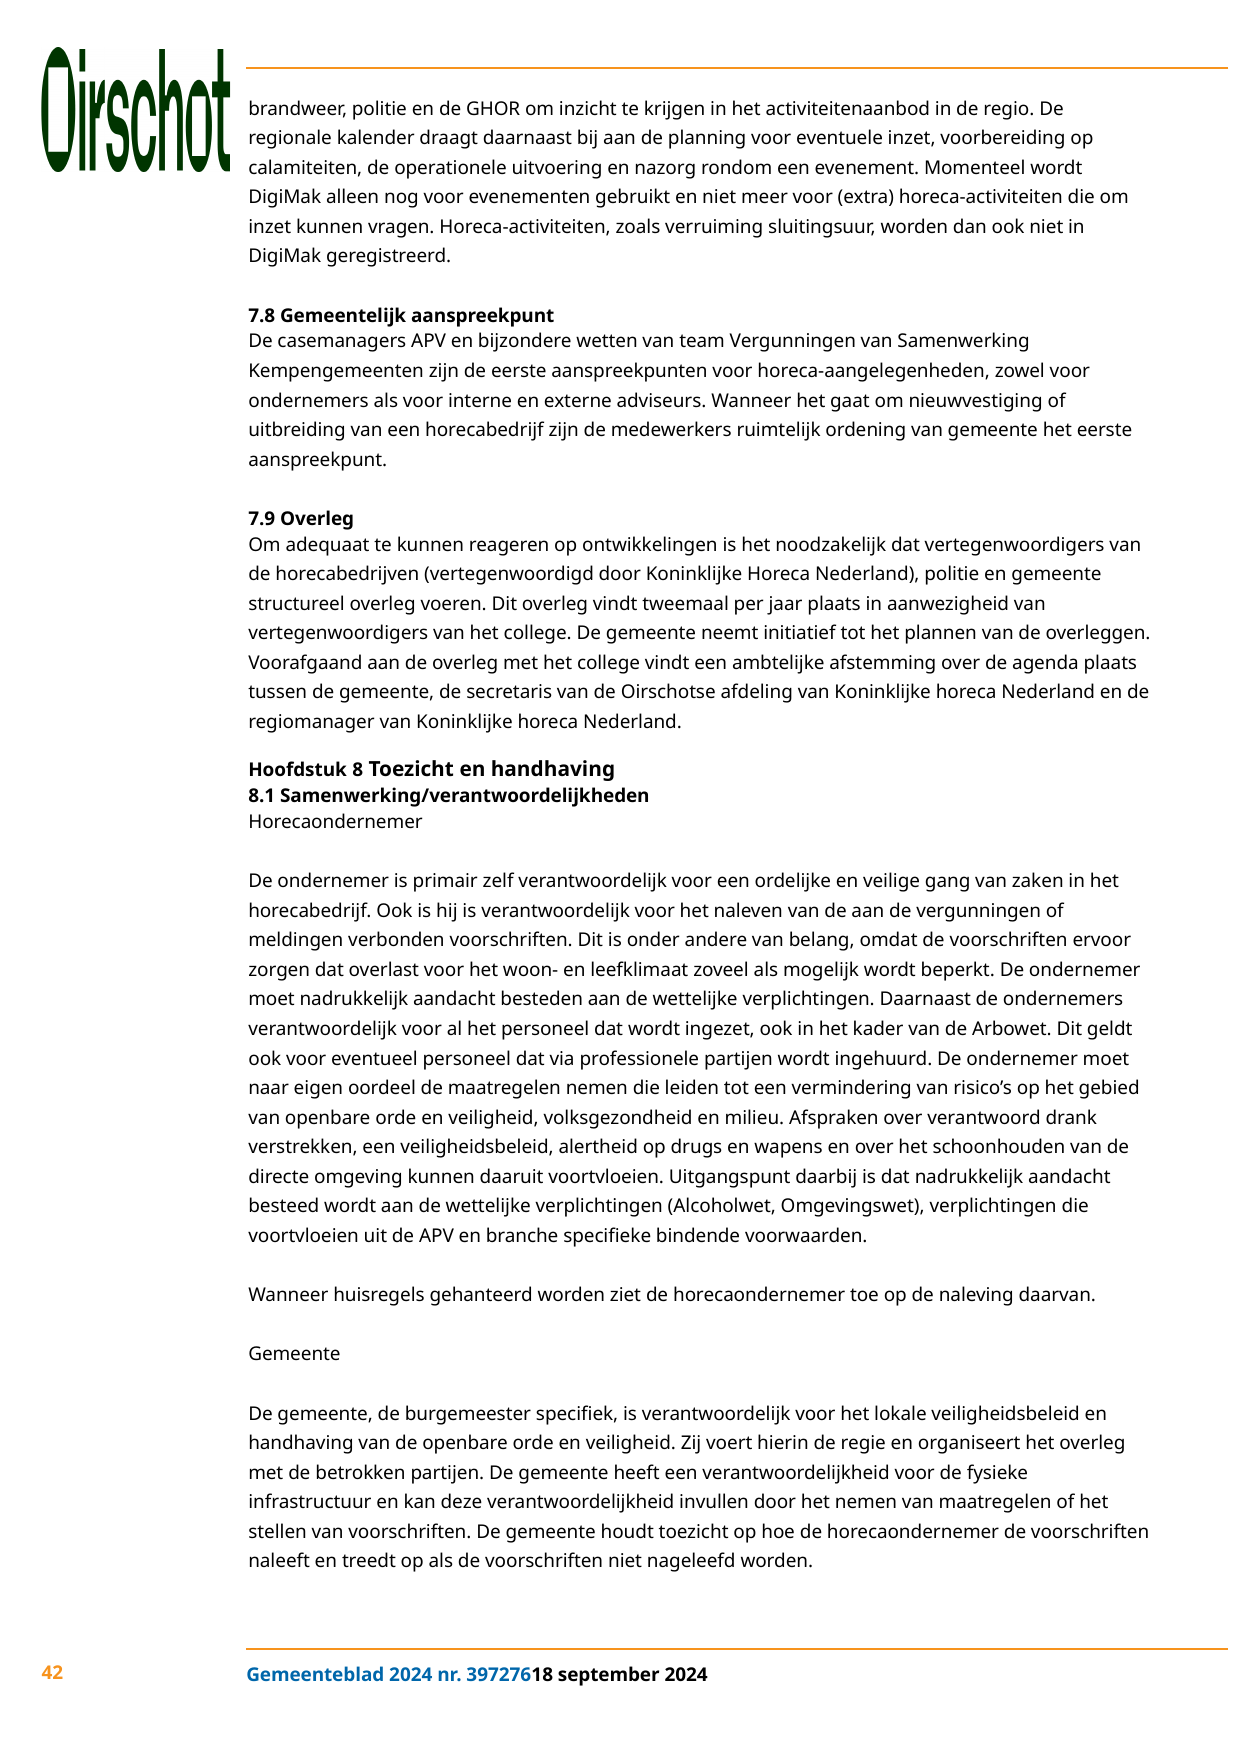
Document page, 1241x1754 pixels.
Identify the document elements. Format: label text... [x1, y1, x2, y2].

text De casemanagers APV en bijzondere wetten van team Vergunningen van Samenwerking Kempengemeenten zijn de eerste aanspreekpunten voor horeca-aangelegenheden, zowel voor ondernemers als voor interne en externe adviseurs. Wanneer het gaat om nieuwvestiging of uitbreiding van een horecabedrijf zijn de medewerkers ruimtelijk ordening van gemeente het eerste aanspreekpunt. [248, 328, 1152, 472]
text Wanneer huisregels gehanteerd worden ziet de horecaondernemer toe op de naleving daarvan. [248, 1281, 1152, 1307]
text De ondernemer is primair zelf verantwoordelijk voor een ordelijke en veilige gang van zaken in het horecabedrijf. Ook is hij is verantwoordelijk voor het naleven van de aan de vergunningen of meldingen verbonden voorschriften. Dit is onder andere van belang, omdat de voorschriften ervoor zorgen dat overlast voor het woon- en leefklimaat zoveel als mogelijk wordt beperkt. De ondernemer moet nadrukkelijk aandacht besteden aan de wettelijke verplichtingen. Daarnaast de ondernemers verantwoordelijk voor al het personeel dat wordt ingezet, ook in het kader van de Arbowet. Dit geldt ook voor eventueel personeel dat via professionele partijen wordt ingehuurd. De ondernemer moet naar eigen oordeel de maatregelen nemen die leiden tot een vermindering van risico’s op het gebied van openbare orde en veiligheid, volksgezondheid en milieu. Afspraken over verantwoord drank verstrekken, een veiligheidsbeleid, alertheid op drugs en wapens en over het schoonhouden van de directe omgeving kunnen daaruit voortvloeien. Uitgangspunt daarbij is dat nadrukkelijk aandacht besteed wordt aan de wettelijke verplichtingen (Alcoholwet, Omgevingswet), verplichtingen die voortvloeien uit de APV en branche specifieke bindende voorwaarden. [248, 867, 1152, 1248]
text 7.8 Gemeentelijk aanspreekpunt [248, 302, 1152, 328]
picture [41, 47, 231, 172]
text Om adequaat te kunnen reageren op ontwikkelingen is het noodzakelijk dat vertegenwoordigers van de horecabedrijven (vertegenwoordigd door Koninklijke Horeca Nederland), politie en gemeente structureel overleg voeren. Dit overleg vindt tweemaal per jaar plaats in aanwezigheid van vertegenwoordigers van het college. De gemeente neemt initiatief tot het plannen van de overleggen. Voorafgaand aan de overleg met het college vindt een ambtelijke afstemming over de agenda plaats tussen de gemeente, de secretaris van de Oirschotse afdeling van Koninklijke horeca Nederland en de regiomanager van Koninklijke horeca Nederland. [248, 531, 1152, 734]
text Gemeente [248, 1341, 1152, 1366]
text 7.9 Overleg [248, 505, 1152, 531]
text Horecaondernemer [248, 808, 1152, 834]
text De gemeente, de burgemeester specifiek, is verantwoordelijk voor het lokale veiligheidsbeleid en handhaving van de openbare orde en veiligheid. Zij voert hierin de regie en organiseert het overleg met de betrokken partijen. De gemeente heeft een verantwoordelijkheid voor de fysieke infrastructuur en kan deze verantwoordelijkheid invullen door het nemen van maatregelen of het stellen van voorschriften. De gemeente houdt toezicht op hoe de horecaondernemer de voorschriften naleeft en treedt op als de voorschriften niet nageleefd worden. [248, 1400, 1152, 1573]
text 8.1 Samenwerking/verantwoordelijkheden [248, 782, 1152, 808]
text Hoofdstuk 8 Toezicht en handhaving [248, 754, 1152, 782]
text brandweer, politie en de GHOR om inzicht te krijgen in het activiteitenaanbod in de regio. De regionale kalender draagt daarnaast bij aan de planning voor eventuele inzet, voorbereiding op calamiteiten, de operationele uitvoering en nazorg rondom een evenement. Momenteel wordt DigiMak alleen nog voor evenementen gebruikt en niet meer voor (extra) horeca-activiteiten die om inzet kunnen vragen. Horeca-activiteiten, zoals verruiming sluitingsuur, worden dan ook niet in DigiMak geregistreerd. [248, 95, 1152, 268]
